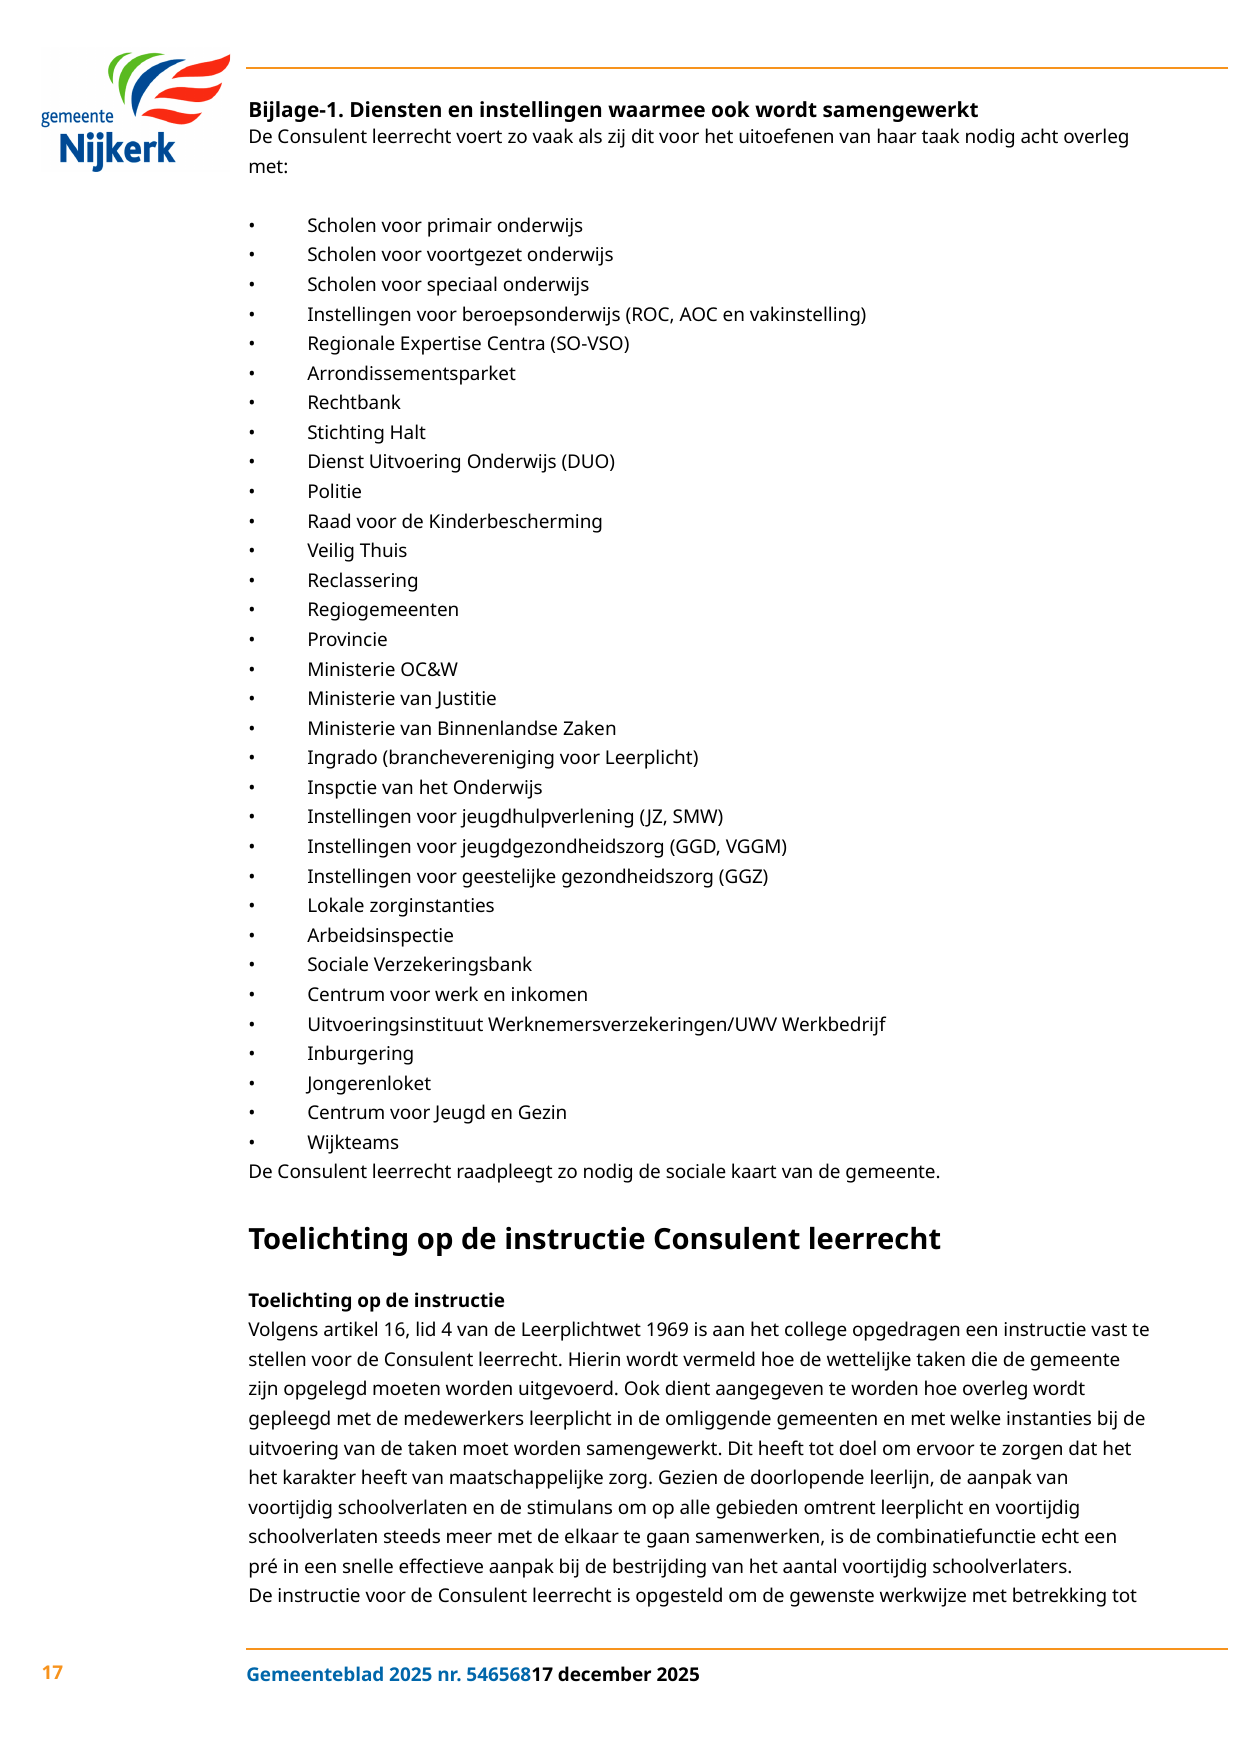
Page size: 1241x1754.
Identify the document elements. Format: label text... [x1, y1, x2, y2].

list Veilig Thuis [248, 537, 1152, 563]
list Instellingen voor jeugdhulpverlening (JZ, SMW) [248, 804, 1152, 829]
list Wijkteams [248, 1129, 1152, 1155]
list Arbeidsinspectie [248, 922, 1152, 948]
list Scholen voor primair onderwijs [248, 212, 1152, 238]
list Jongerenloket [248, 1070, 1152, 1096]
list Stichting Halt [248, 419, 1152, 445]
list Inspctie van het Onderwijs [248, 774, 1152, 800]
picture [41, 47, 231, 172]
list Lokale zorginstanties [248, 892, 1152, 918]
list Sociale Verzekeringsbank [248, 952, 1152, 977]
list Provincie [248, 626, 1152, 652]
list Scholen voor speciaal onderwijs [248, 271, 1152, 297]
text De Consulent leerrecht voert zo vaak als zij dit voor het uitoefenen van haar taak nodig acht overleg met: [248, 123, 1152, 179]
list Ingrado (branchevereniging voor Leerplicht) [248, 744, 1152, 770]
list Centrum voor Jeugd en Gezin [248, 1099, 1152, 1125]
text Toelichting op de instructie [248, 1287, 1152, 1312]
list Ministerie OC&W [248, 656, 1152, 682]
list Instellingen voor beroepsonderwijs (ROC, AOC en vakinstelling) [248, 301, 1152, 327]
list Ministerie van Justitie [248, 685, 1152, 711]
list Regionale Expertise Centra (SO-VSO) [248, 330, 1152, 356]
list Raad voor de Kinderbescherming [248, 508, 1152, 534]
list Reclassering [248, 567, 1152, 593]
list Dienst Uitvoering Onderwijs (DUO) [248, 449, 1152, 474]
list Rechtbank [248, 389, 1152, 415]
text De instructie voor de Consulent leerrecht is opgesteld om de gewenste werkwijze met betrekking tot [248, 1583, 1152, 1608]
list Instellingen voor geestelijke gezondheidszorg (GGZ) [248, 863, 1152, 889]
text Volgens artikel 16, lid 4 van de Leerplichtwet 1969 is aan het college opgedragen een instructie vast te stellen voor de Consulent leerrecht. Hierin wordt vermeld hoe de wettelijke taken die de gemeente zijn opgelegd moeten worden uitgevoerd. Ook dient aangegeven te worden hoe overleg wordt gepleegd met de medewerkers leerplicht in de omliggende gemeenten en met welke instanties bij de uitvoering van de taken moet worden samengewerkt. Dit heeft tot doel om ervoor te zorgen dat het het karakter heeft van maatschappelijke zorg. Gezien de doorlopende leerlijn, de aanpak van voortijdig schoolverlaten en de stimulans om op alle gebieden omtrent leerplicht en voortijdig schoolverlaten steeds meer met de elkaar te gaan samenwerken, is de combinatiefunctie echt een pré in een snelle effectieve aanpak bij de bestrijding van het aantal voortijdig schoolverlaters. [248, 1316, 1152, 1579]
list Regiogemeenten [248, 597, 1152, 622]
list Scholen voor voortgezet onderwijs [248, 242, 1152, 267]
text Toelichting op de instructie Consulent leerrecht [248, 1218, 1152, 1258]
text De Consulent leerrecht raadpleegt zo nodig de sociale kaart van de gemeente. [248, 1159, 1152, 1184]
list Arrondissementsparket [248, 360, 1152, 386]
list Inburgering [248, 1040, 1152, 1066]
list Ministerie van Binnenlandse Zaken [248, 715, 1152, 741]
list Instellingen voor jeugdgezondheidszorg (GGD, VGGM) [248, 833, 1152, 859]
list Politie [248, 478, 1152, 504]
list Centrum voor werk en inkomen [248, 981, 1152, 1007]
text Bijlage-1. Diensten en instellingen waarmee ook wordt samengewerkt [248, 95, 1152, 123]
list Uitvoeringsinstituut Werknemersverzekeringen/UWV Werkbedrijf [248, 1011, 1152, 1037]
